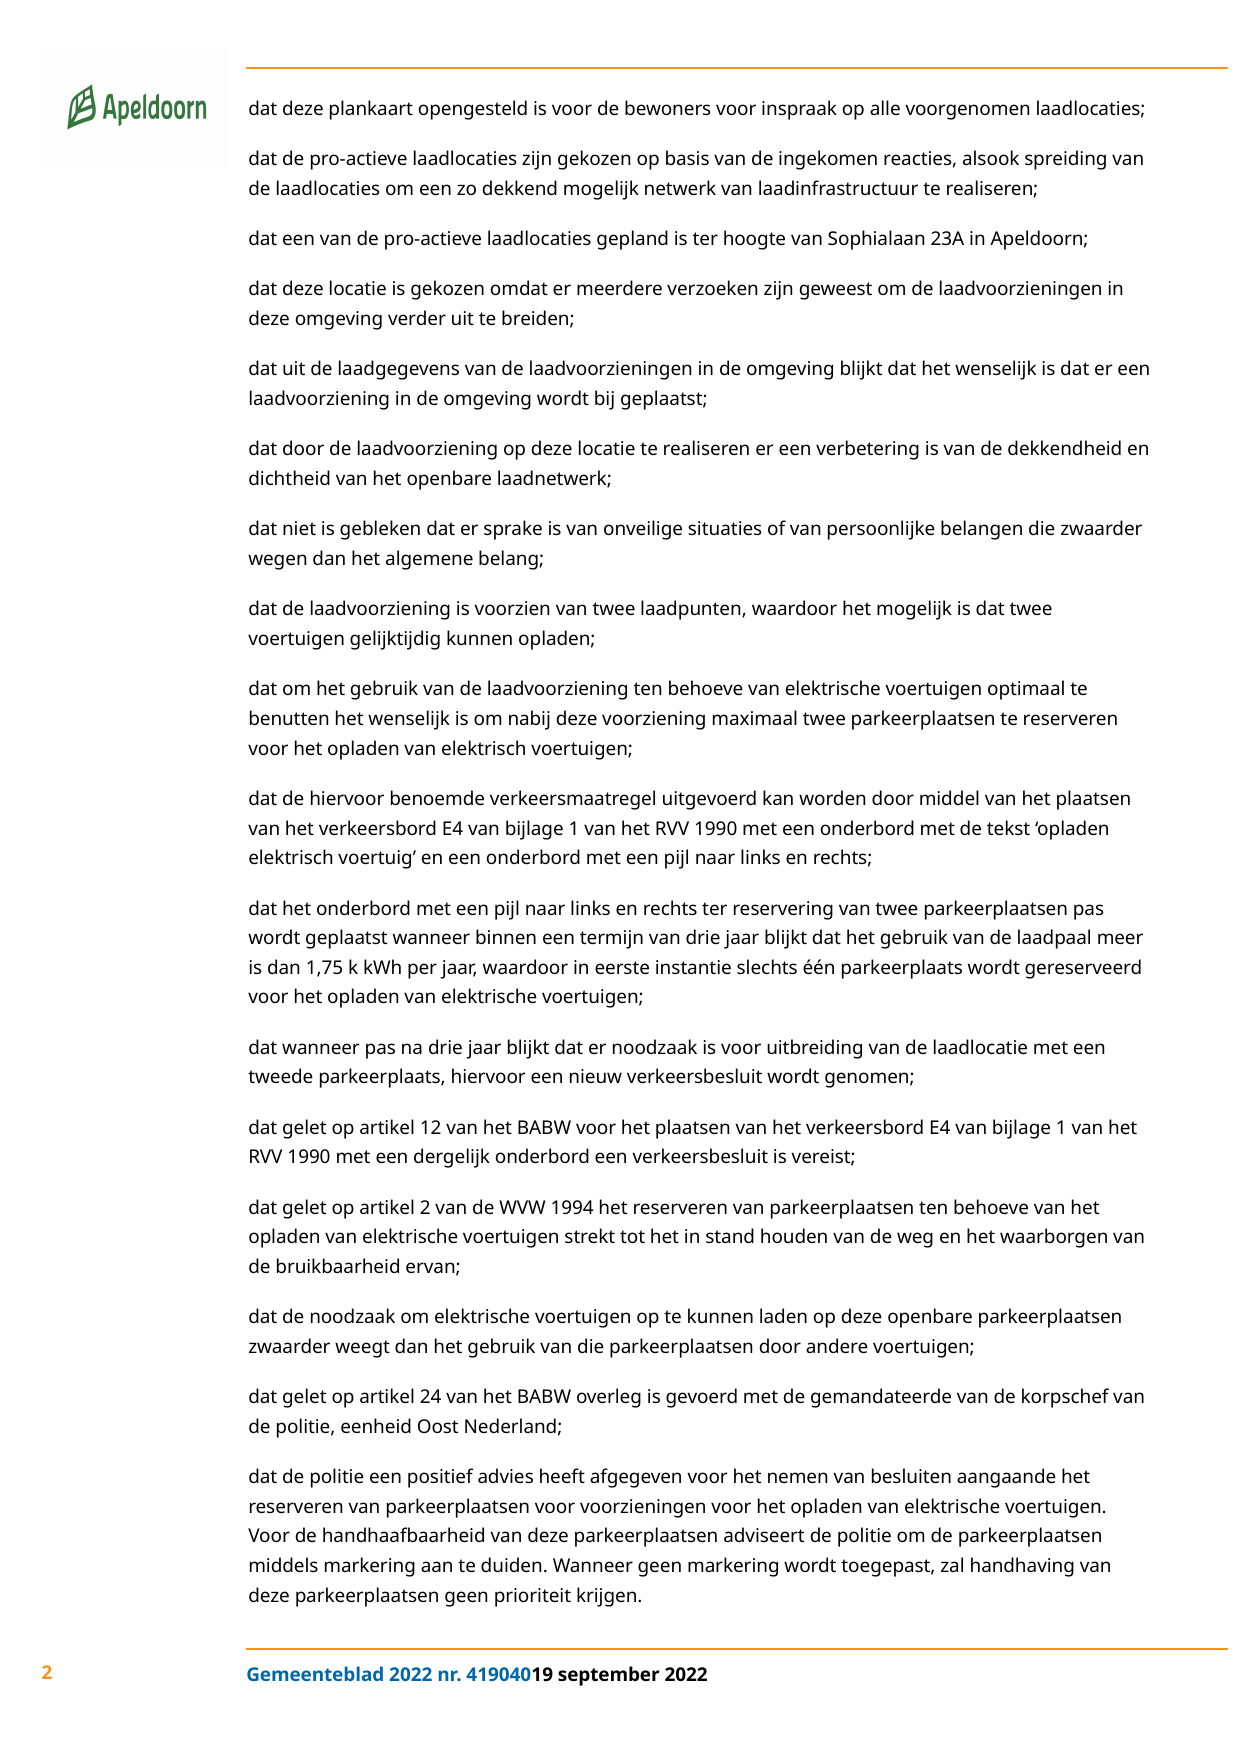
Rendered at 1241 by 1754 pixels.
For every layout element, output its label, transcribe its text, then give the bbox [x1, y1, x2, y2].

text dat de noodzaak om elektrische voertuigen op te kunnen laden op deze openbare parkeerplaatsen zwaarder weegt dan het gebruik van die parkeerplaatsen door andere voertuigen; [248, 1303, 1152, 1359]
text dat om het gebruik van de laadvoorziening ten behoeve van elektrische voertuigen optimaal te benutten het wenselijk is om nabij deze voorziening maximaal twee parkeerplaatsen te reserveren voor het opladen van elektrisch voertuigen; [248, 676, 1152, 761]
text dat wanneer pas na drie jaar blijkt dat er noodzaak is voor uitbreiding van de laadlocatie met een tweede parkeerplaats, hiervoor een nieuw verkeersbesluit wordt genomen; [248, 1034, 1152, 1089]
text dat deze locatie is gekozen omdat er meerdere verzoeken zijn geweest om de laadvoorzieningen in deze omgeving verder uit te breiden; [248, 276, 1152, 331]
text dat deze plankaart opengesteld is voor de bewoners voor inspraak op alle voorgenomen laadlocaties; [248, 95, 1152, 121]
text dat gelet op artikel 24 van het BABW overleg is gevoerd met de gemandateerde van de korpschef van de politie, eenheid Oost Nederland; [248, 1383, 1152, 1439]
text dat de politie een positief advies heeft afgegeven voor het nemen van besluiten aangaande het reserveren van parkeerplaatsen voor voorzieningen voor het opladen van elektrische voertuigen. Voor de handhaafbaarheid van deze parkeerplaatsen adviseert de politie om de parkeerplaatsen middels markering aan te duiden. Wanneer geen markering wordt toegepast, zal handhaving van deze parkeerplaatsen geen prioriteit krijgen. [248, 1463, 1152, 1608]
text dat gelet op artikel 2 van de WVW 1994 het reserveren van parkeerplaatsen ten behoeve van het opladen van elektrische voertuigen strekt tot het in stand houden van de weg en het waarborgen van de bruikbaarheid ervan; [248, 1194, 1152, 1279]
text dat uit de laadgegevens van de laadvoorzieningen in de omgeving blijkt dat het wenselijk is dat er een laadvoorziening in de omgeving wordt bij geplaatst; [248, 356, 1152, 411]
text dat door de laadvoorziening op deze locatie te realiseren er een verbetering is van de dekkendheid en dichtheid van het openbare laadnetwerk; [248, 436, 1152, 491]
picture [41, 47, 231, 172]
text dat de hiervoor benoemde verkeersmaatregel uitgevoerd kan worden door middel van het plaatsen van het verkeersbord E4 van bijlage 1 van het RVV 1990 met een onderbord met de tekst ‘opladen elektrisch voertuig’ en een onderbord met een pijl naar links en rechts; [248, 785, 1152, 870]
text dat de pro-actieve laadlocaties zijn gekozen op basis van de ingekomen reacties, alsook spreiding van de laadlocaties om een zo dekkend mogelijk netwerk van laadinfrastructuur te realiseren; [248, 145, 1152, 201]
text dat een van de pro-actieve laadlocaties gepland is ter hoogte van Sophialaan 23A in Apeldoorn; [248, 225, 1152, 251]
text dat het onderbord met een pijl naar links en rechts ter reservering van twee parkeerplaatsen pas wordt geplaatst wanneer binnen een termijn van drie jaar blijkt dat het gebruik van de laadpaal meer is dan 1,75 k kWh per jaar, waardoor in eerste instantie slechts één parkeerplaats wordt gereserveerd voor het opladen van elektrische voertuigen; [248, 895, 1152, 1009]
text dat niet is gebleken dat er sprake is van onveilige situaties of van persoonlijke belangen die zwaarder wegen dan het algemene belang; [248, 516, 1152, 571]
text dat de laadvoorziening is voorzien van twee laadpunten, waardoor het mogelijk is dat twee voertuigen gelijktijdig kunnen opladen; [248, 596, 1152, 651]
text dat gelet op artikel 12 van het BABW voor het plaatsen van het verkeersbord E4 van bijlage 1 van het RVV 1990 met een dergelijk onderbord een verkeersbesluit is vereist; [248, 1114, 1152, 1169]
